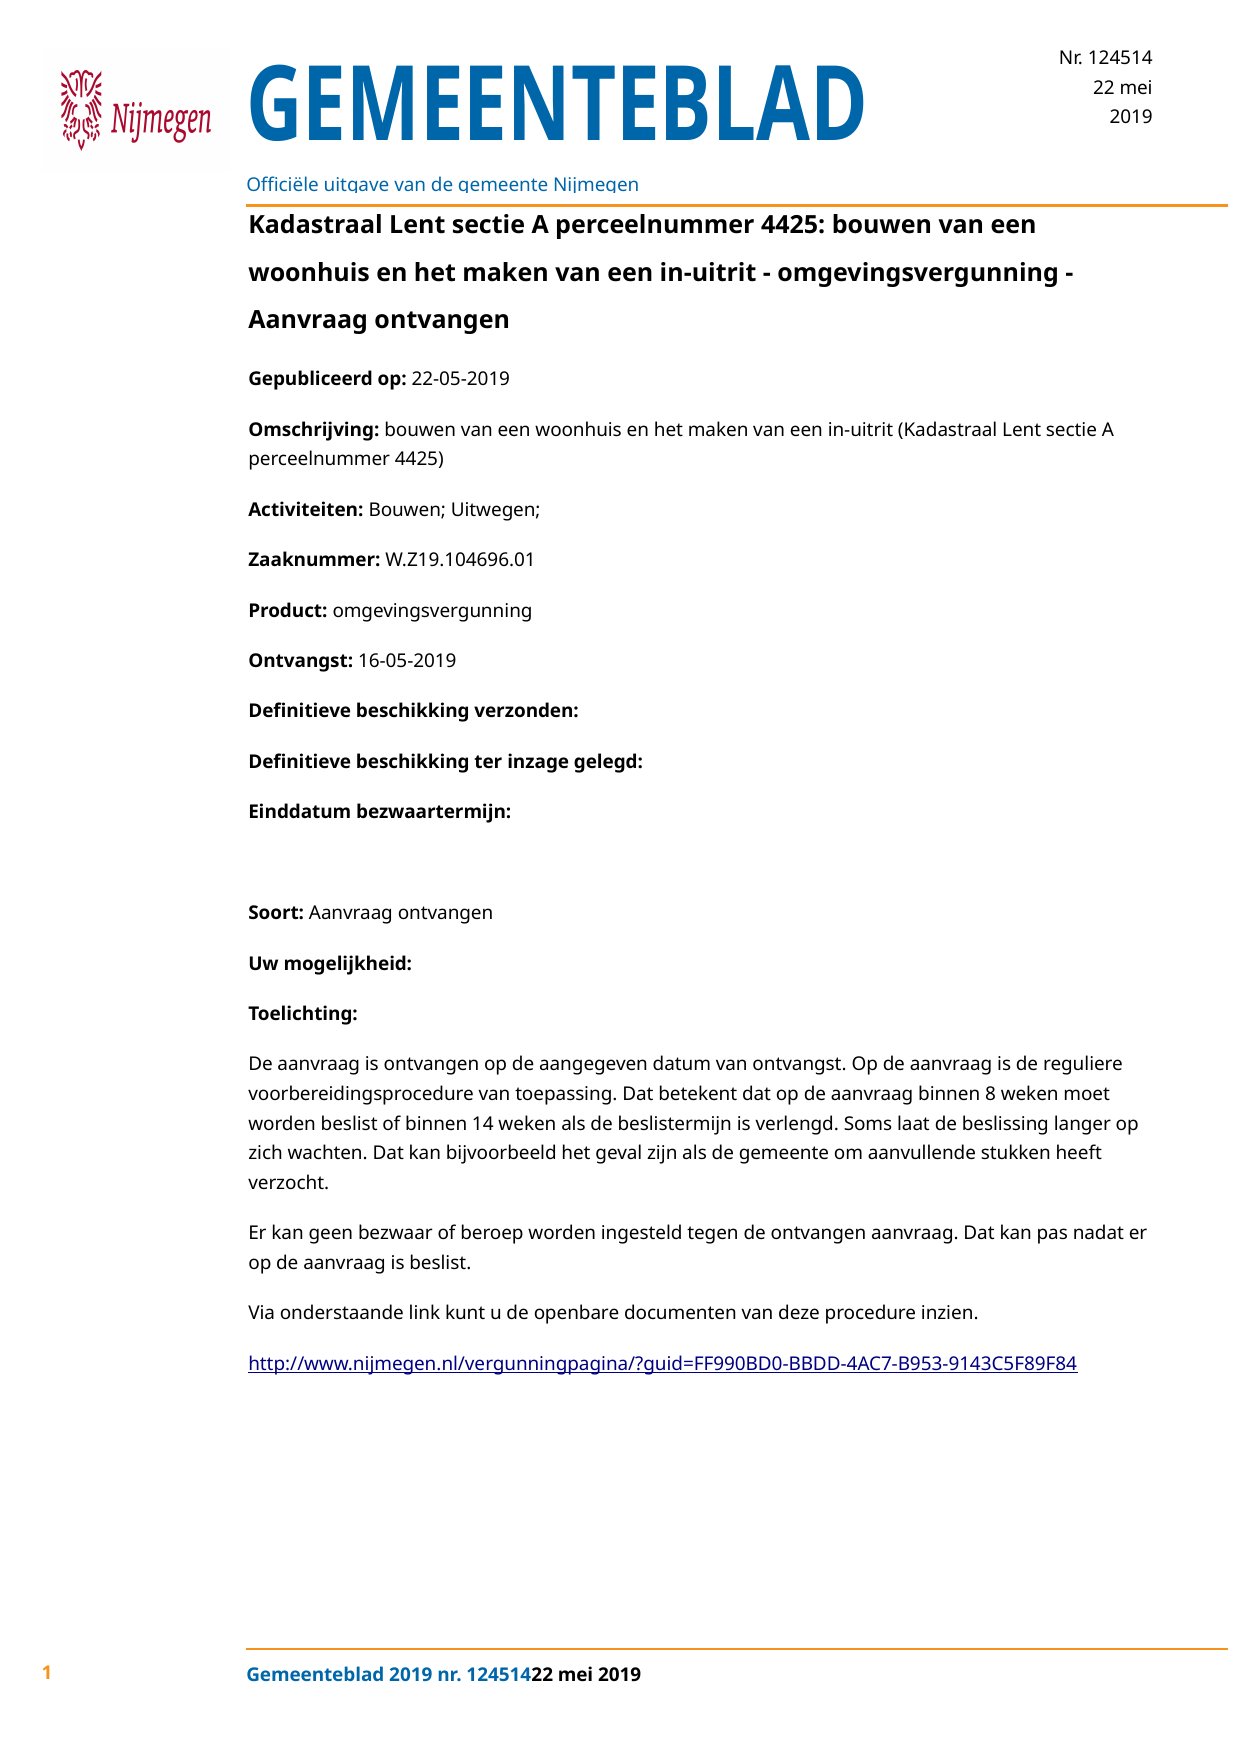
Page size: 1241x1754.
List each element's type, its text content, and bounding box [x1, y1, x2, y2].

text Soort: Aanvraag ontvangen [248, 899, 1152, 925]
text De aanvraag is ontvangen op de aangegeven datum van ontvangst. Op de aanvraag is de reguliere voorbereidingsprocedure van toepassing. Dat betekent dat op de aanvraag binnen 8 weken moet worden beslist of binnen 14 weken als de beslistermijn is verlengd. Soms laat de beslissing langer op zich wachten. Dat kan bijvoorbeeld het geval zijn als de gemeente om aanvullende stukken heeft verzocht. [248, 1051, 1152, 1194]
text Definitieve beschikking verzonden: [248, 698, 1152, 723]
text Zaaknummer: W.Z19.104696.01 [248, 546, 1152, 572]
picture [41, 47, 231, 172]
text Definitieve beschikking ter inzage gelegd: [248, 748, 1152, 774]
text Einddatum bezwaartermijn: [248, 798, 1152, 824]
text Kadastraal Lent sectie A perceelnummer 4425: bouwen van een woonhuis en het maken van een in-uitrit - omgevingsvergunning - Aanvraag ontvangen [248, 207, 1152, 336]
text Via onderstaande link kunt u de openbare documenten van deze procedure inzien. [248, 1299, 1152, 1325]
text Ontvangst: 16-05-2019 [248, 647, 1152, 673]
text Activiteiten: Bouwen; Uitwegen; [248, 496, 1152, 522]
text Omschrijving: bouwen van een woonhuis en het maken van een in-uitrit (Kadastraal Lent sectie A perceelnummer 4425) [248, 416, 1152, 471]
text Uw mogelijkheid: [248, 950, 1152, 975]
text Toelichting: [248, 1000, 1152, 1026]
text Product: omgevingsvergunning [248, 597, 1152, 622]
text Gepubliceerd op: 22-05-2019 [248, 366, 1152, 391]
text Er kan geen bezwaar of beroep worden ingesteld tegen de ontvangen aanvraag. Dat kan pas nadat er op de aanvraag is beslist. [248, 1219, 1152, 1274]
text http://www.nijmegen.nl/vergunningpagina/?guid=FF990BD0-BBDD-4AC7-B953-9143C5F89F84 [248, 1350, 1152, 1375]
